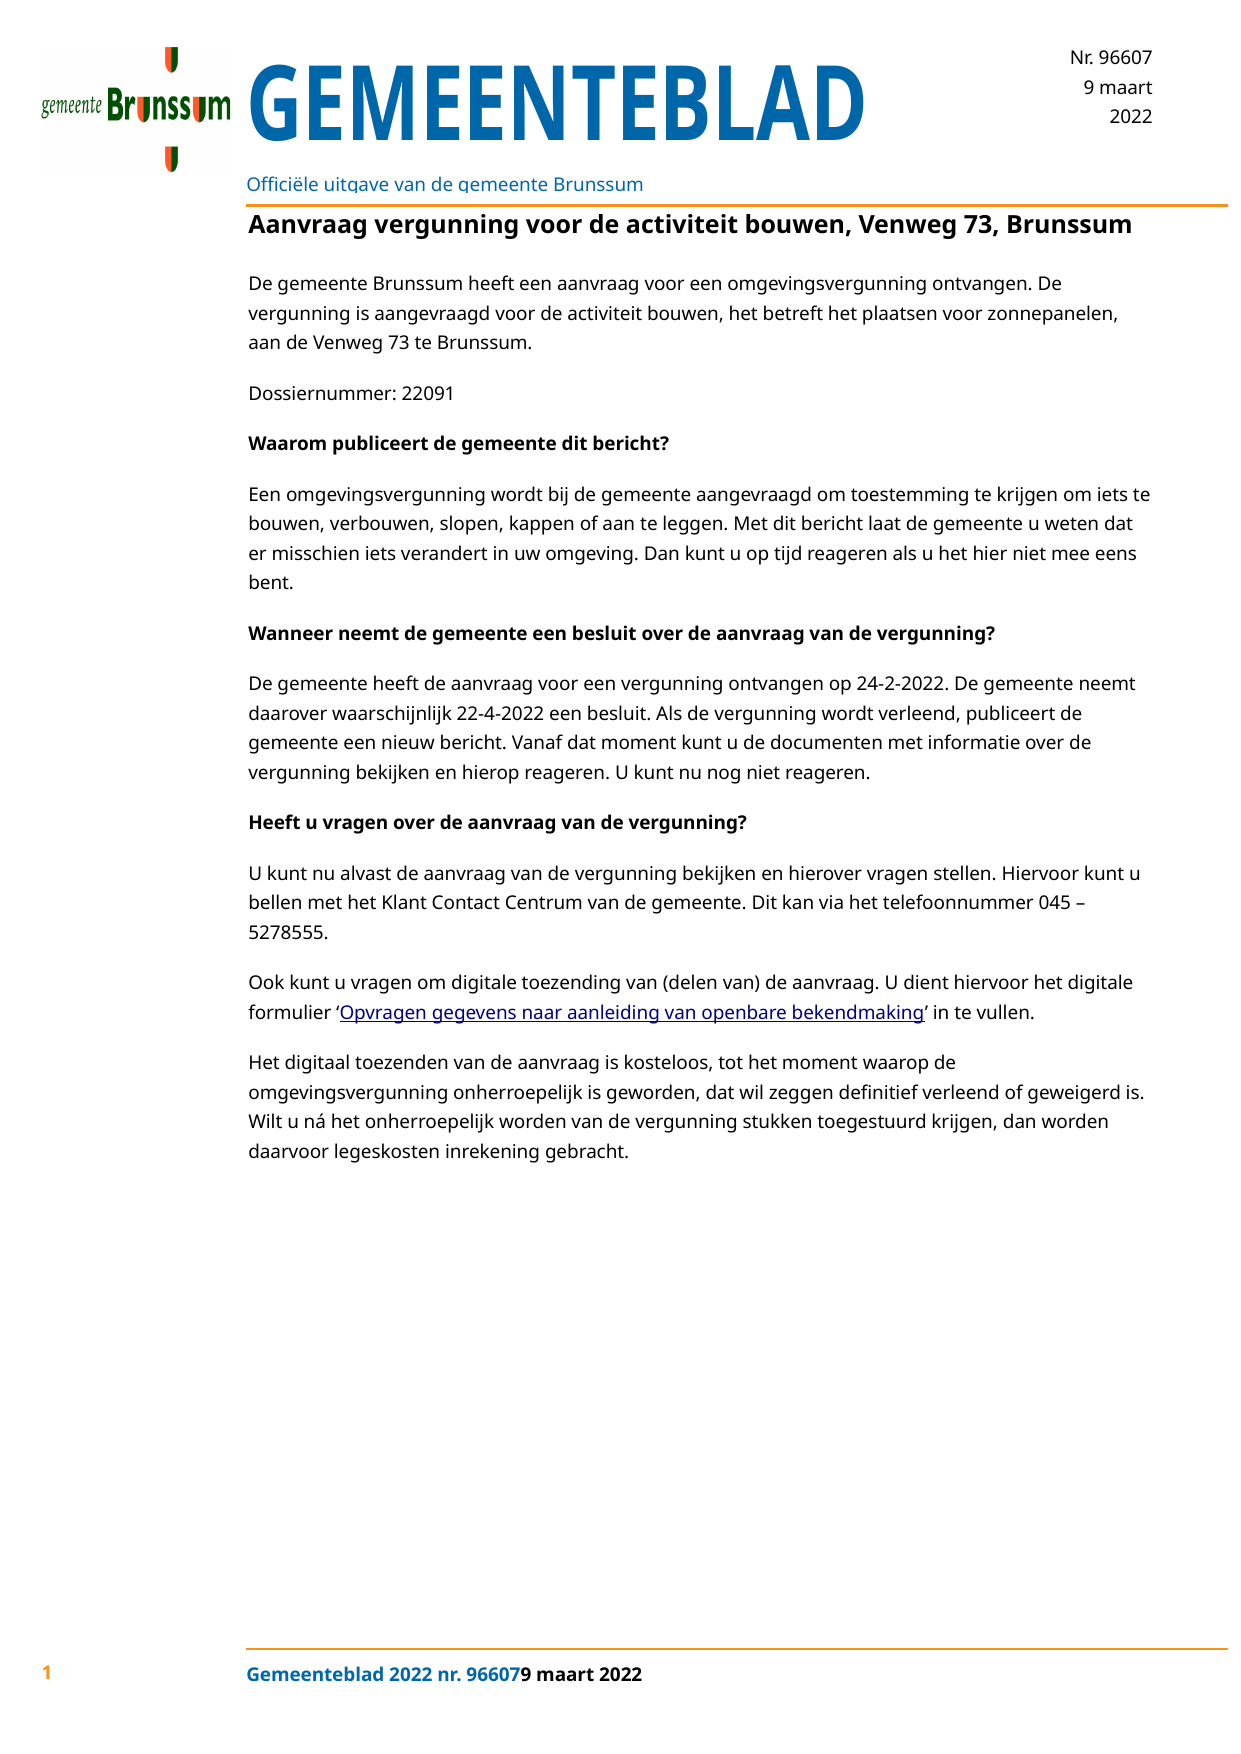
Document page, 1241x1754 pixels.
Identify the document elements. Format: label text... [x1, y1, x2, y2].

text De gemeente heeft de aanvraag voor een vergunning ontvangen op 24-2-2022. De gemeente neemt daarover waarschijnlijk 22-4-2022 een besluit. Als de vergunning wordt verleend, publiceert de gemeente een nieuw bericht. Vanaf dat moment kunt u de documenten met informatie over de vergunning bekijken en hierop reageren. U kunt nu nog niet reageren. [248, 670, 1152, 785]
text Een omgevingsvergunning wordt bij de gemeente aangevraagd om toestemming te krijgen om iets te bouwen, verbouwen, slopen, kappen of aan te leggen. Met dit bericht laat de gemeente u weten dat er misschien iets verandert in uw omgeving. Dan kunt u op tijd reageren als u het hier niet mee eens bent. [248, 481, 1152, 595]
text Wanneer neemt de gemeente een besluit over de aanvraag van de vergunning? [248, 620, 1152, 646]
text Heeft u vragen over de aanvraag van de vergunning? [248, 809, 1152, 835]
text Ook kunt u vragen om digitale toezending van (delen van) de aanvraag. U dient hiervoor het digitale formulier ‘Opvragen gegevens naar aanleiding van openbare bekendmaking’ in te vullen. [248, 969, 1152, 1025]
text Dossiernummer: 22091 [248, 380, 1152, 406]
text Waarom publiceert de gemeente dit bericht? [248, 430, 1152, 456]
picture [41, 47, 231, 172]
text Het digitaal toezenden van de aanvraag is kosteloos, tot het moment waarop de omgevingsvergunning onherroepelijk is geworden, dat wil zeggen definitief verleend of geweigerd is. Wilt u ná het onherroepelijk worden van de vergunning stukken toegestuurd krijgen, dan worden daarvoor legeskosten inrekening gebracht. [248, 1049, 1152, 1164]
text De gemeente Brunssum heeft een aanvraag voor een omgevingsvergunning ontvangen. De vergunning is aangevraagd voor de activiteit bouwen, het betreft het plaatsen voor zonnepanelen, aan de Venweg 73 te Brunssum. [248, 270, 1152, 355]
text U kunt nu alvast de aanvraag van de vergunning bekijken en hierover vragen stellen. Hiervoor kunt u bellen met het Klant Contact Centrum van de gemeente. Dit kan via het telefoonnummer 045 – 5278555. [248, 860, 1152, 945]
text Aanvraag vergunning voor de activiteit bouwen, Venweg 73, Brunssum [248, 207, 1152, 241]
